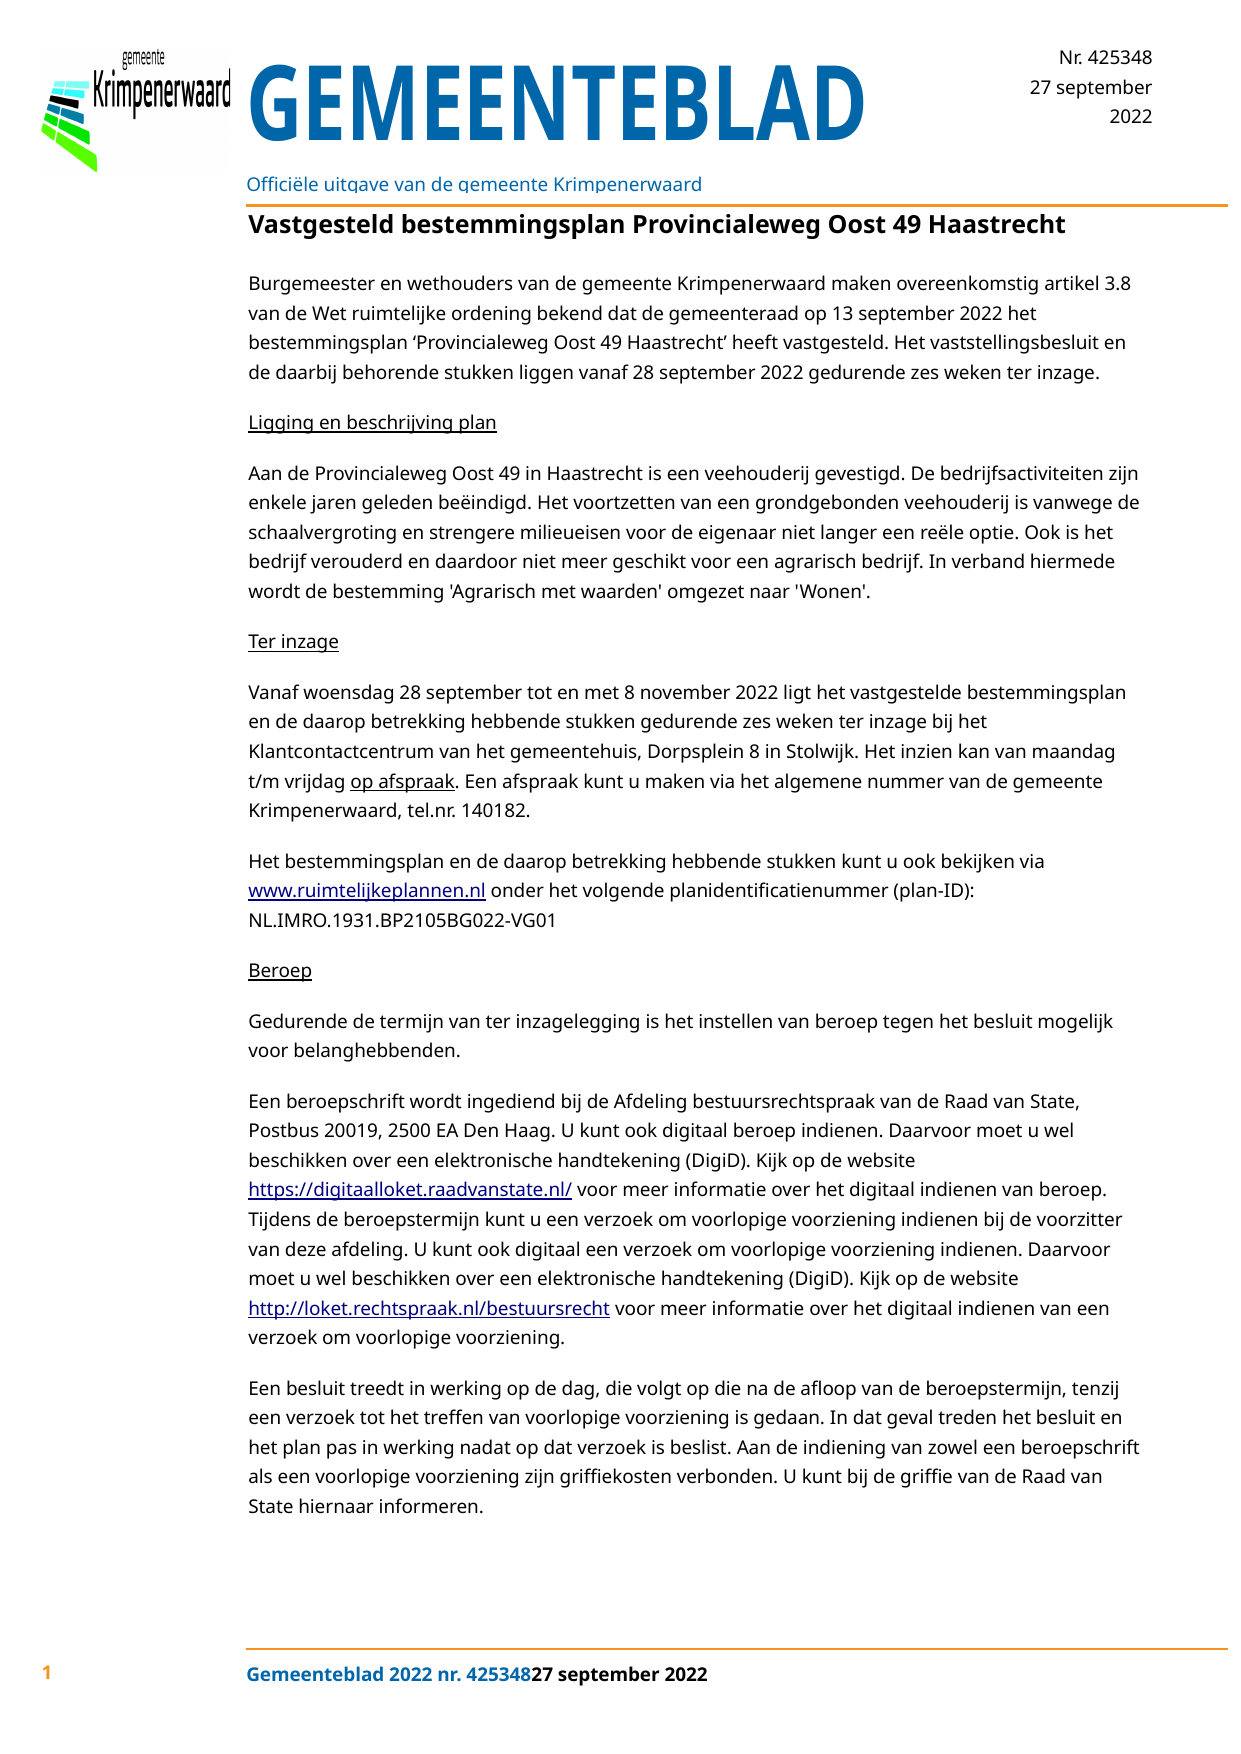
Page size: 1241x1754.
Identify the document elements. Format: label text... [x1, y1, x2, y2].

text Ter inzage [248, 629, 1152, 654]
text Een besluit treedt in werking op de dag, die volgt op die na de afloop van de beroepstermijn, tenzij een verzoek tot het treffen van voorlopige voorziening is gedaan. In dat geval treden het besluit en het plan pas in werking nadat op dat verzoek is beslist. Aan de indiening van zowel een beroepschrift als een voorlopige voorziening zijn griffiekosten verbonden. U kunt bij de griffie van de Raad van State hiernaar informeren. [248, 1375, 1152, 1519]
text Burgemeester en wethouders van de gemeente Krimpenerwaard maken overeenkomstig artikel 3.8 van de Wet ruimtelijke ordening bekend dat de gemeenteraad op 13 september 2022 het bestemmingsplan ‘Provincialeweg Oost 49 Haastrecht’ heeft vastgesteld. Het vaststellingsbesluit en de daarbij behorende stukken liggen vanaf 28 september 2022 gedurende zes weken ter inzage. [248, 270, 1152, 385]
text Het bestemmingsplan en de daarop betrekking hebbende stukken kunt u ook bekijken via www.ruimtelijkeplannen.nl onder het volgende planidentificatienummer (plan-ID): NL.IMRO.1931.BP2105BG022-VG01 [248, 848, 1152, 933]
text Aan de Provincialeweg Oost 49 in Haastrecht is een veehouderij gevestigd. De bedrijfsactiviteiten zijn enkele jaren geleden beëindigd. Het voortzetten van een grondgebonden veehouderij is vanwege de schaalvergroting en strengere milieueisen voor de eigenaar niet langer een reële optie. Ook is het bedrijf verouderd en daardoor niet meer geschikt voor een agrarisch bedrijf. In verband hiermede wordt de bestemming 'Agrarisch met waarden' omgezet naar 'Wonen'. [248, 460, 1152, 604]
picture [41, 47, 231, 172]
text Ligging en beschrijving plan [248, 409, 1152, 435]
text Gedurende de termijn van ter inzagelegging is het instellen van beroep tegen het besluit mogelijk voor belanghebbenden. [248, 1008, 1152, 1063]
text Een beroepschrift wordt ingediend bij de Afdeling bestuursrechtspraak van de Raad van State, Postbus 20019, 2500 EA Den Haag. U kunt ook digitaal beroep indienen. Daarvoor moet u wel beschikken over een elektronische handtekening (DigiD). Kijk op de website https://digitaalloket.raadvanstate.nl/ voor meer informatie over het digitaal indienen van beroep. Tijdens de beroepstermijn kunt u een verzoek om voorlopige voorziening indienen bij de voorzitter van deze afdeling. U kunt ook digitaal een verzoek om voorlopige voorziening indienen. Daarvoor moet u wel beschikken over een elektronische handtekening (DigiD). Kijk op de website http://loket.rechtspraak.nl/bestuursrecht voor meer informatie over het digitaal indienen van een verzoek om voorlopige voorziening. [248, 1088, 1152, 1350]
text Beroep [248, 957, 1152, 983]
text Vastgesteld bestemmingsplan Provincialeweg Oost 49 Haastrecht [248, 207, 1152, 241]
text Vanaf woensdag 28 september tot en met 8 november 2022 ligt het vastgestelde bestemmingsplan en de daarop betrekking hebbende stukken gedurende zes weken ter inzage bij het Klantcontactcentrum van het gemeentehuis, Dorpsplein 8 in Stolwijk. Het inzien kan van maandag t/m vrijdag op afspraak. Een afspraak kunt u maken via het algemene nummer van de gemeente Krimpenerwaard, tel.nr. 140182. [248, 679, 1152, 823]
